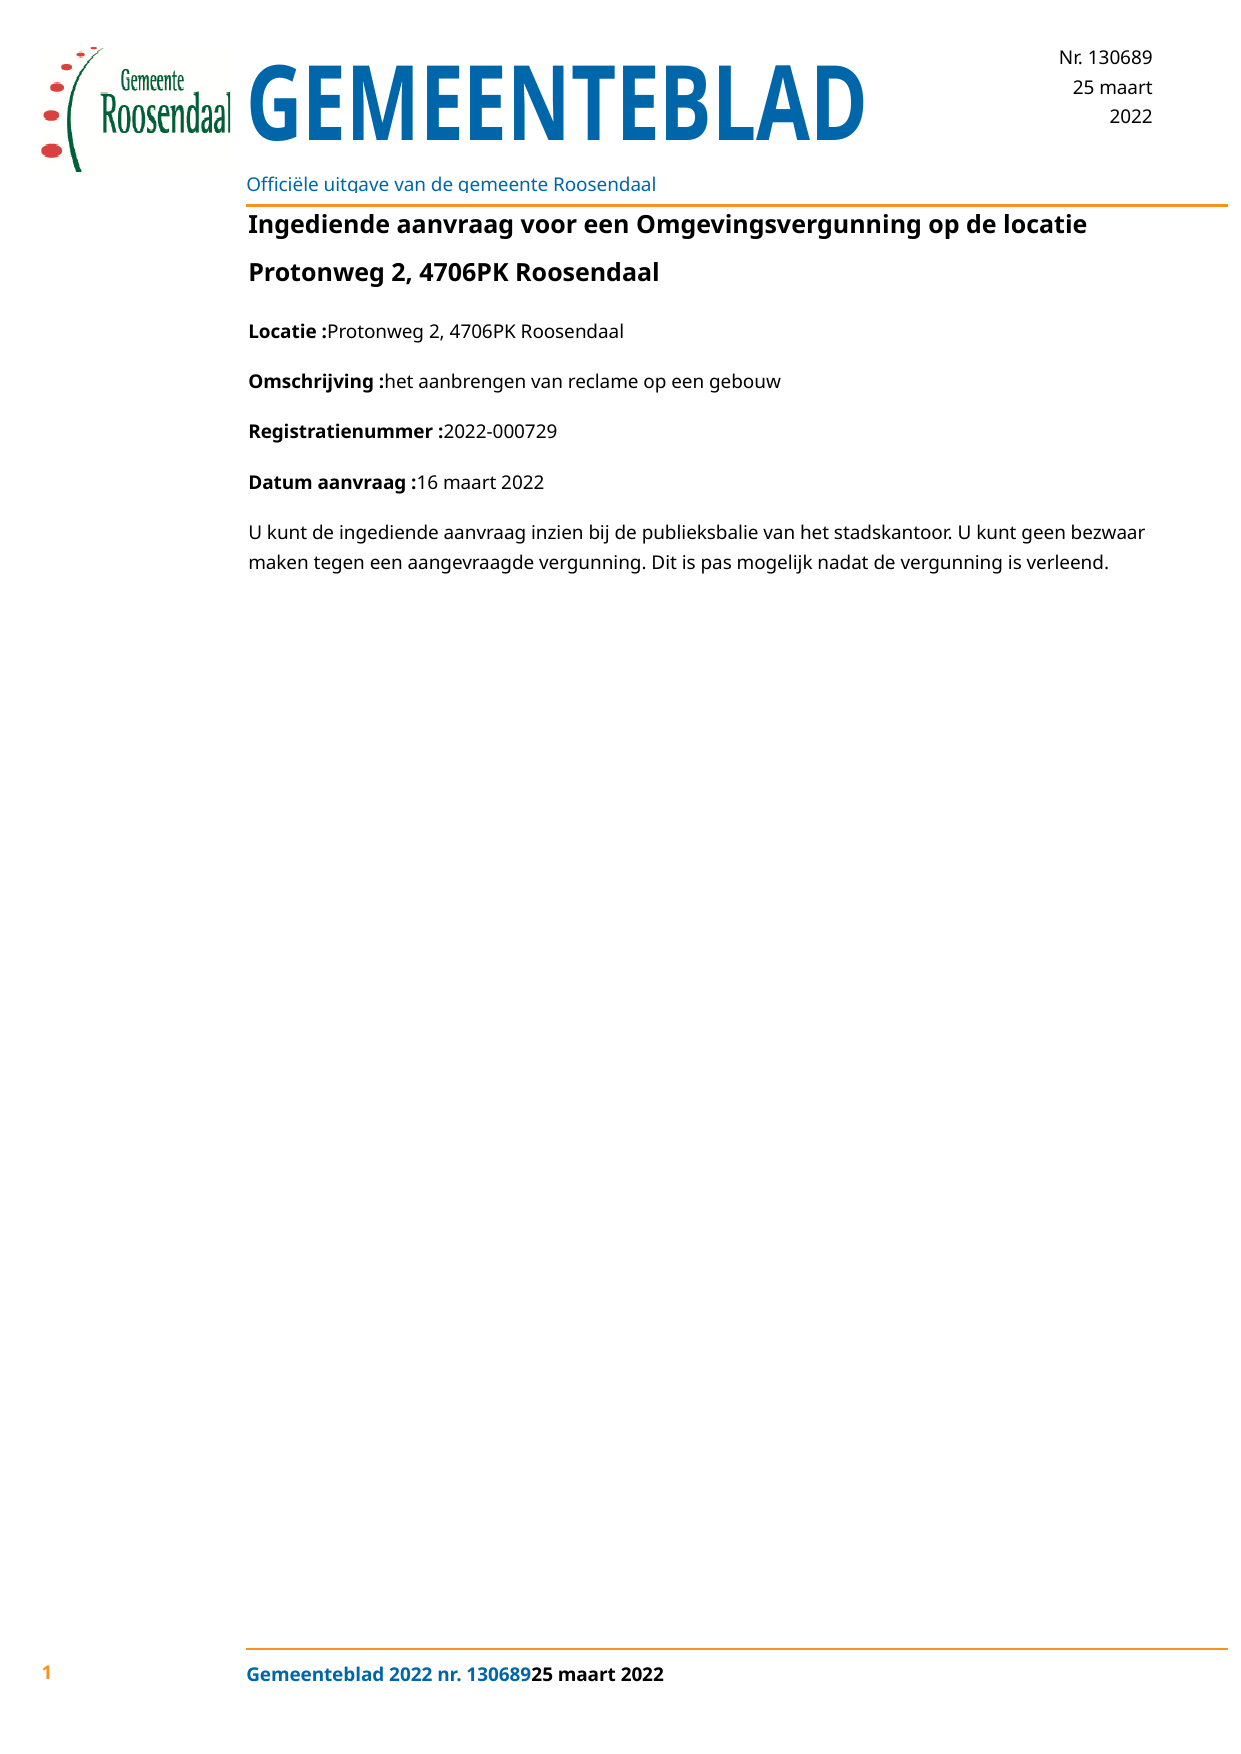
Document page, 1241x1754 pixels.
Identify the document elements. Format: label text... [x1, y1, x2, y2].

text Locatie :Protonweg 2, 4706PK Roosendaal [248, 318, 1152, 344]
text Registratienummer :2022-000729 [248, 419, 1152, 444]
text Omschrijving :het aanbrengen van reclame op een gebouw [248, 368, 1152, 394]
picture [41, 47, 231, 172]
text U kunt de ingediende aanvraag inzien bij de publieksbalie van het stadskantoor. U kunt geen bezwaar maken tegen een aangevraagde vergunning. Dit is pas mogelijk nadat de vergunning is verleend. [248, 519, 1152, 575]
text Datum aanvraag :16 maart 2022 [248, 469, 1152, 495]
text Ingediende aanvraag voor een Omgevingsvergunning op de locatie Protonweg 2, 4706PK Roosendaal [248, 207, 1152, 288]
